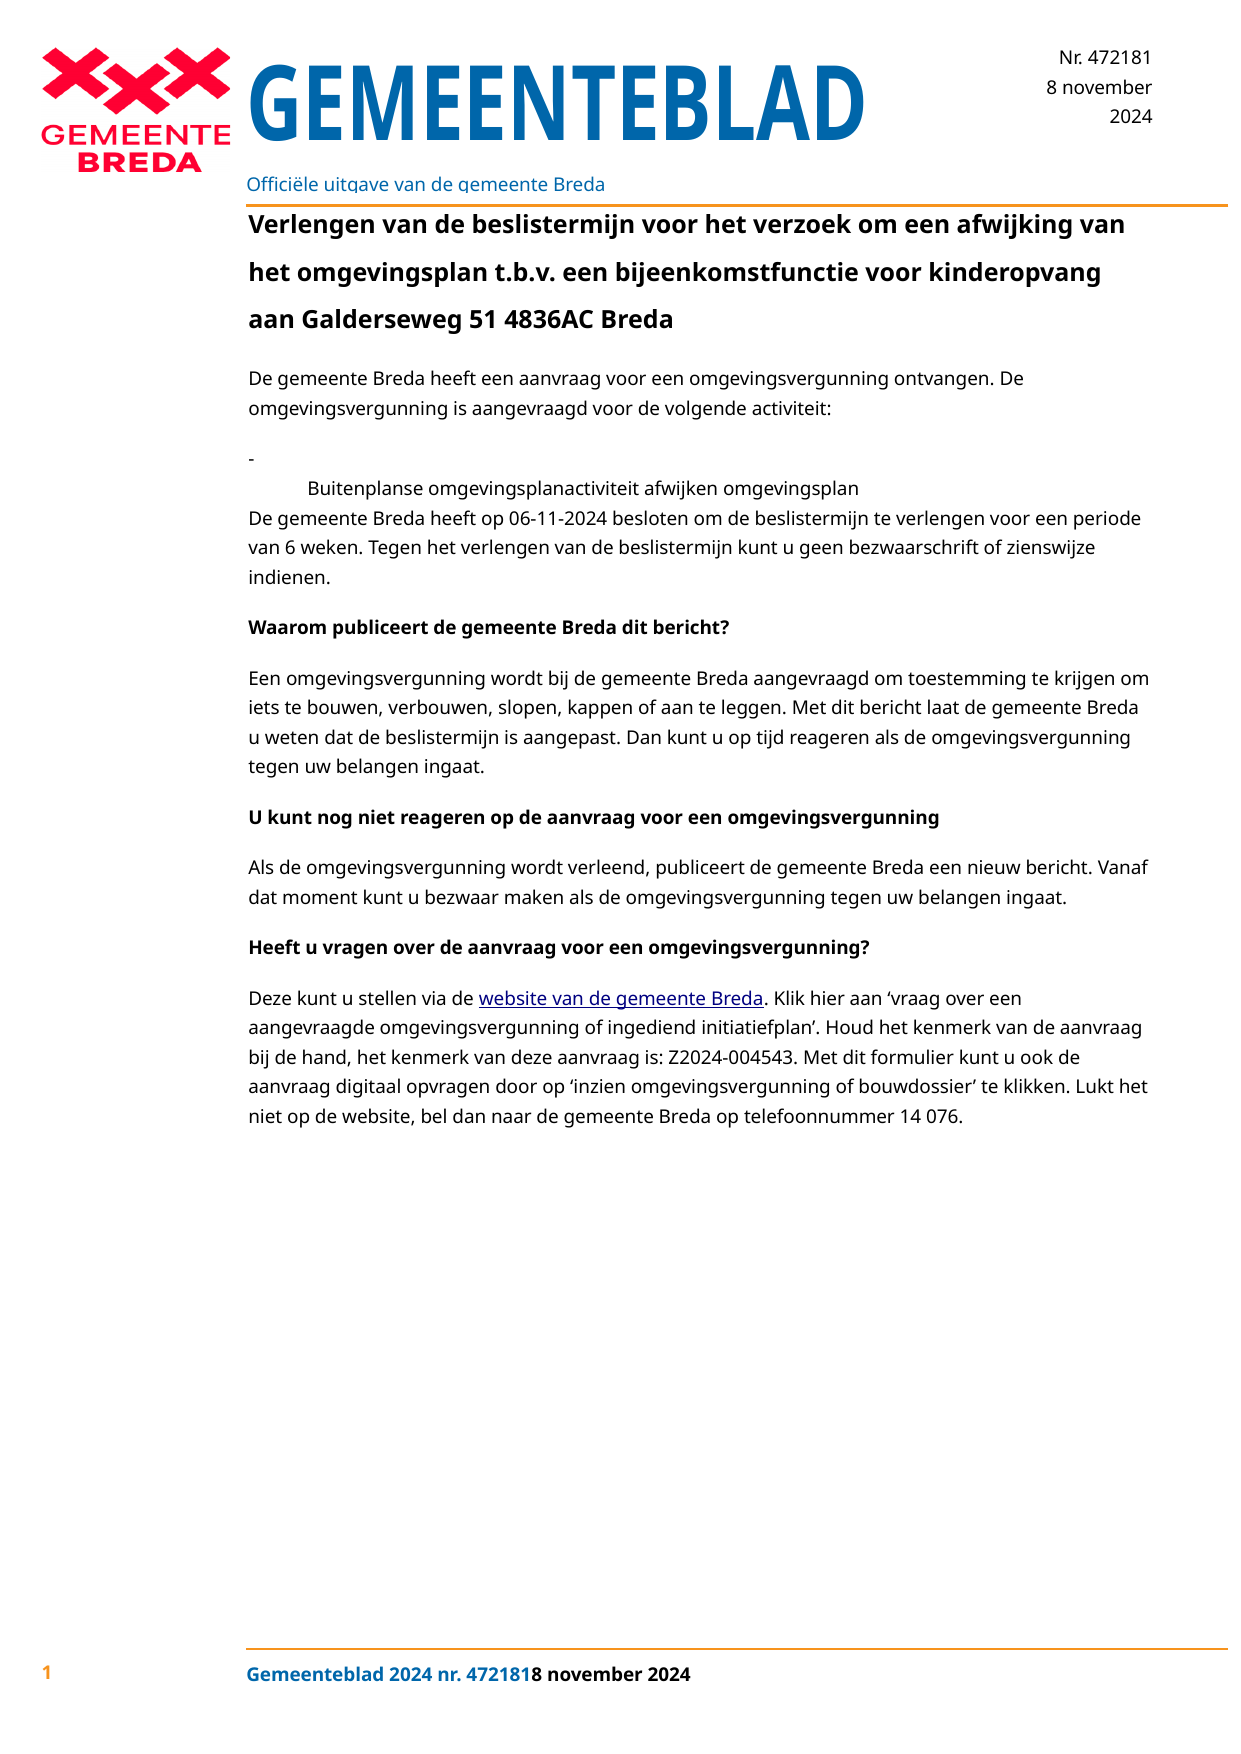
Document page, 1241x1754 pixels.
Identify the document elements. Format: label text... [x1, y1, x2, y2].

picture [41, 47, 231, 172]
text Deze kunt u stellen via de website van de gemeente Breda. Klik hier aan ‘vraag over een aangevraagde omgevingsvergunning of ingediend initiatiefplan’. Houd het kenmerk van de aanvraag bij de hand, het kenmerk van deze aanvraag is: Z2024-004543. Met dit formulier kunt u ook de aanvraag digitaal opvragen door op ‘inzien omgevingsvergunning of bouwdossier’ te klikken. Lukt het niet op de website, bel dan naar de gemeente Breda op telefoonnummer 14 076. [248, 985, 1152, 1129]
text Als de omgevingsvergunning wordt verleend, publiceert de gemeente Breda een nieuw bericht. Vanaf dat moment kunt u bezwaar maken als de omgevingsvergunning tegen uw belangen ingaat. [248, 854, 1152, 909]
text De gemeente Breda heeft op 06-11-2024 besloten om de beslistermijn te verlengen voor een periode van 6 weken. Tegen het verlengen van de beslistermijn kunt u geen bezwaarschrift of zienswijze indienen. [248, 505, 1152, 589]
text U kunt nog niet reageren op de aanvraag voor een omgevingsvergunning [248, 804, 1152, 829]
text Waarom publiceert de gemeente Breda dit bericht? [248, 614, 1152, 640]
text Een omgevingsvergunning wordt bij de gemeente Breda aangevraagd om toestemming te krijgen om iets te bouwen, verbouwen, slopen, kappen of aan te leggen. Met dit bericht laat de gemeente Breda u weten dat de beslistermijn is aangepast. Dan kunt u op tijd reageren als de omgevingsvergunning tegen uw belangen ingaat. [248, 665, 1152, 779]
text Verlengen van de beslistermijn voor het verzoek om een afwijking van het omgevingsplan t.b.v. een bijeenkomstfunctie voor kinderopvang aan Galderseweg 51 4836AC Breda [248, 207, 1152, 336]
text De gemeente Breda heeft een aanvraag voor een omgevingsvergunning ontvangen. De omgevingsvergunning is aangevraagd voor de volgende activiteit: [248, 366, 1152, 421]
text Heeft u vragen over de aanvraag voor een omgevingsvergunning? [248, 934, 1152, 960]
list Buitenplanse omgevingsplanactiviteit afwijken omgevingsplan [248, 475, 1152, 501]
